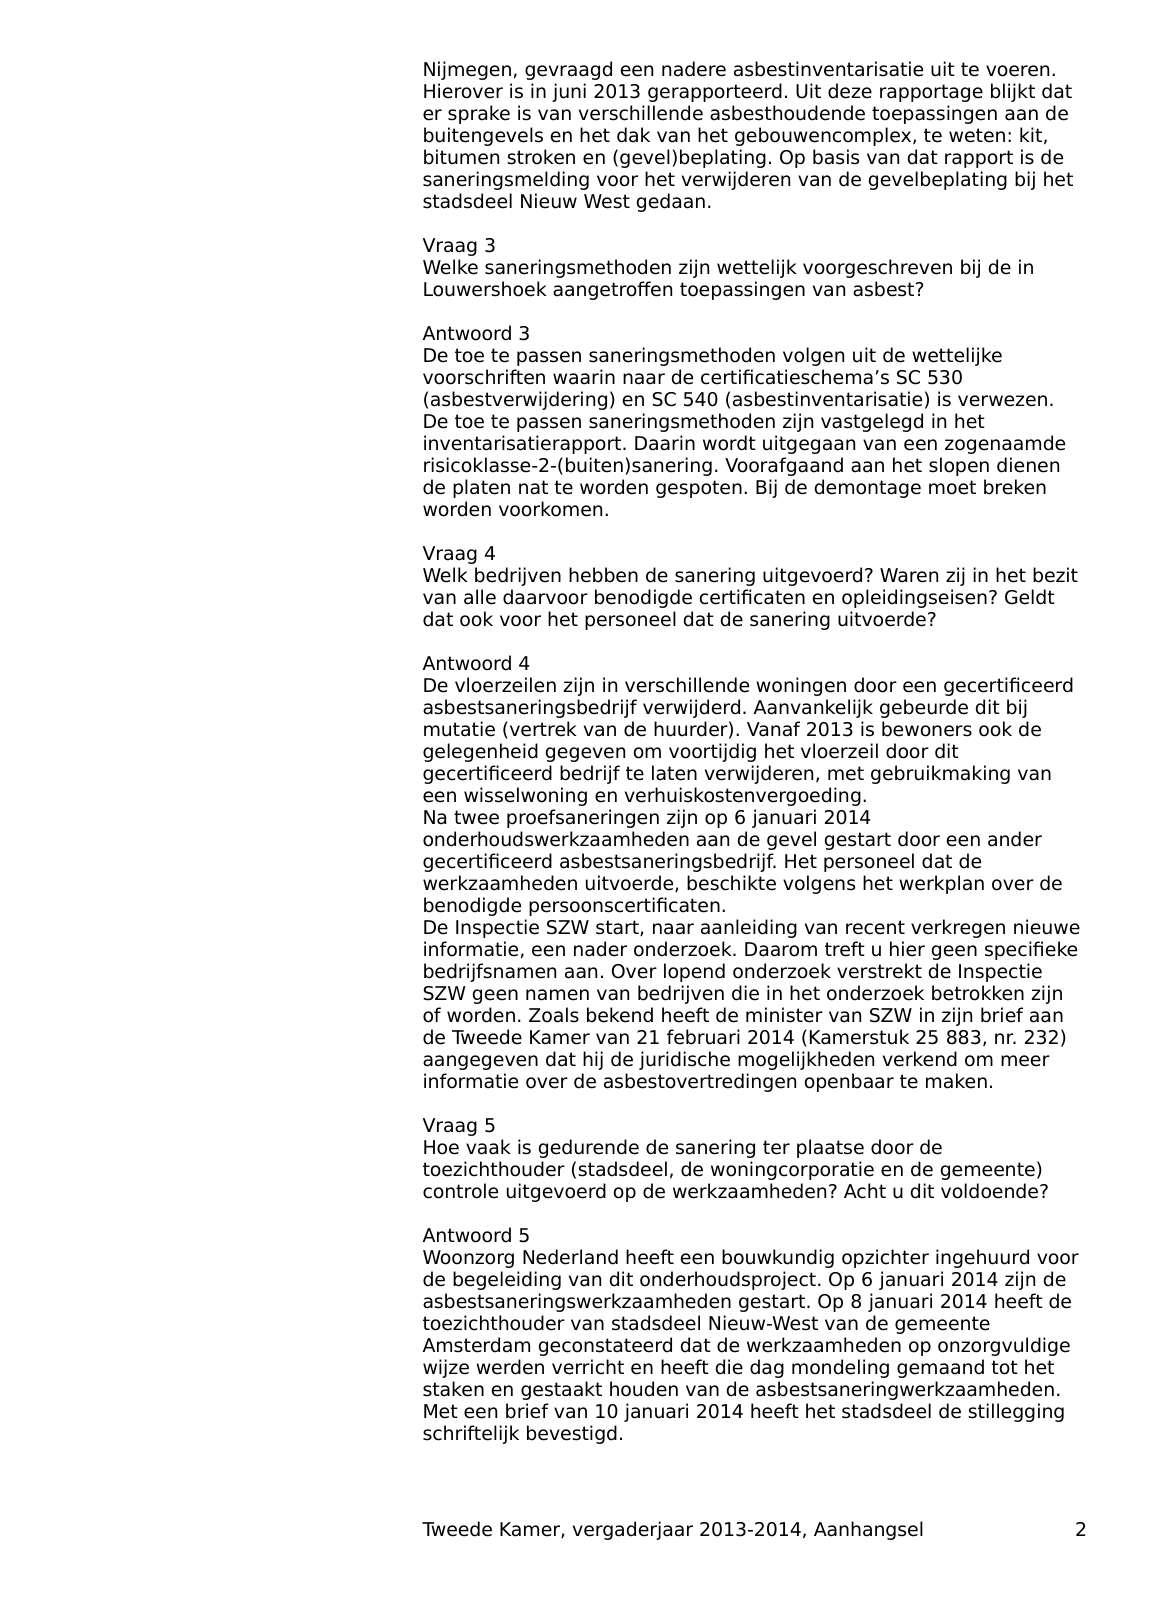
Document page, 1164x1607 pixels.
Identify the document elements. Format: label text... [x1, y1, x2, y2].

text Woonzorg Nederland heeft een bouwkundig opzichter ingehuurd voor de begeleiding van dit onderhoudsproject. Op 6 januari 2014 zijn de asbestsaneringswerkzaamheden gestart. Op 8 januari 2014 heeft de toezichthouder van stadsdeel Nieuw-West van de gemeente Amsterdam geconstateerd dat de werkzaamheden op onzorgvuldige wijze werden verricht en heeft die dag mondeling gemaand tot het staken en gestaakt houden van de asbestsaneringwerkzaamheden. Met een brief van 10 januari 2014 heeft het stadsdeel de stillegging schriftelijk bevestigd. [422, 1247, 1087, 1445]
text Vraag 3 [422, 235, 1087, 257]
text Nijmegen, gevraagd een nadere asbestinventarisatie uit te voeren. Hierover is in juni 2013 gerapporteerd. Uit deze rapportage blijkt dat er sprake is van verschillende asbesthoudende toepassingen aan de buitengevels en het dak van het gebouwencomplex, te weten: kit, bitumen stroken en (gevel)beplating. Op basis van dat rapport is de saneringsmelding voor het verwijderen van de gevelbeplating bij het stadsdeel Nieuw West gedaan. [422, 59, 1087, 213]
text Antwoord 3 [422, 323, 1087, 345]
text Welke saneringsmethoden zijn wettelijk voorgeschreven bij de in Louwershoek aangetroffen toepassingen van asbest? [422, 257, 1087, 301]
text Antwoord 4 [422, 653, 1087, 675]
text Hoe vaak is gedurende de sanering ter plaatse door de toezichthouder (stadsdeel, de woningcorporatie en de gemeente) controle uitgevoerd op de werkzaamheden? Acht u dit voldoende? [422, 1137, 1087, 1203]
text Antwoord 5 [422, 1225, 1087, 1247]
text De Inspectie SZW start, naar aanleiding van recent verkregen nieuwe informatie, een nader onderzoek. Daarom treft u hier geen specifieke bedrijfsnamen aan. Over lopend onderzoek verstrekt de Inspectie SZW geen namen van bedrijven die in het onderzoek betrokken zijn of worden. Zoals bekend heeft de minister van SZW in zijn brief aan de Tweede Kamer van 21 februari 2014 (Kamerstuk 25 883, nr. 232) aangegeven dat hij de juridische mogelijkheden verkend om meer informatie over de asbestovertredingen openbaar te maken. [422, 917, 1087, 1093]
text De vloerzeilen zijn in verschillende woningen door een gecertificeerd asbestsaneringsbedrijf verwijderd. Aanvankelijk gebeurde dit bij mutatie (vertrek van de huurder). Vanaf 2013 is bewoners ook de gelegenheid gegeven om voortijdig het vloerzeil door dit gecertificeerd bedrijf te laten verwijderen, met gebruikmaking van een wisselwoning en verhuiskostenvergoeding. [422, 675, 1087, 807]
text De toe te passen saneringsmethoden volgen uit de wettelijke voorschriften waarin naar de certificatieschema’s SC 530 (asbestverwijdering) en SC 540 (asbestinventarisatie) is verwezen. De toe te passen saneringsmethoden zijn vastgelegd in het inventarisatierapport. Daarin wordt uitgegaan van een zogenaamde risicoklasse-2-(buiten)sanering. Voorafgaand aan het slopen dienen de platen nat te worden gespoten. Bij de demontage moet breken worden voorkomen. [422, 345, 1087, 521]
text Vraag 5 [422, 1115, 1087, 1137]
text Welk bedrijven hebben de sanering uitgevoerd? Waren zij in het bezit van alle daarvoor benodigde certificaten en opleidingseisen? Geldt dat ook voor het personeel dat de sanering uitvoerde? [422, 565, 1087, 631]
text Na twee proefsaneringen zijn op 6 januari 2014 onderhoudswerkzaamheden aan de gevel gestart door een ander gecertificeerd asbestsaneringsbedrijf. Het personeel dat de werkzaamheden uitvoerde, beschikte volgens het werkplan over de benodigde persoonscertificaten. [422, 807, 1087, 917]
text Vraag 4 [422, 543, 1087, 565]
